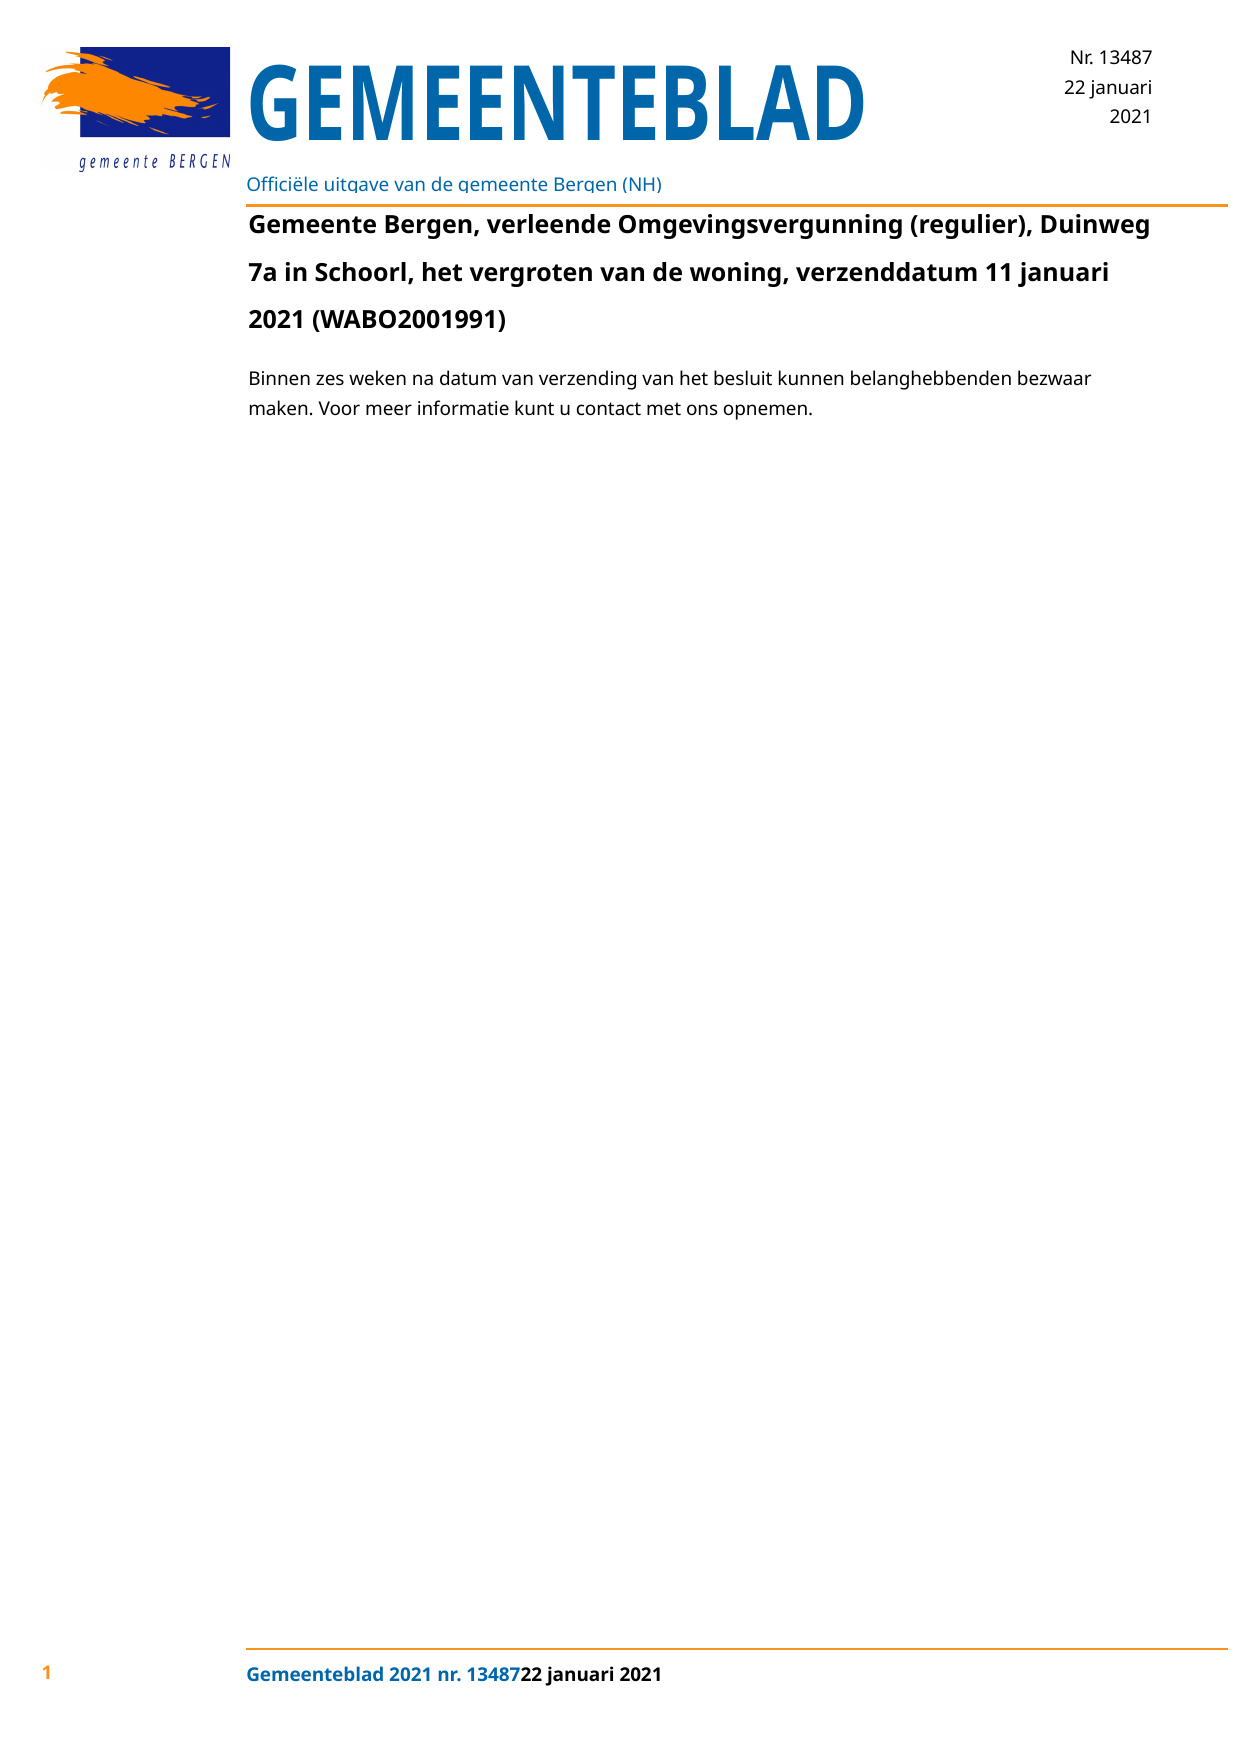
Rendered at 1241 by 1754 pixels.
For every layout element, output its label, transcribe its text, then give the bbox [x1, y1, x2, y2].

picture [41, 47, 231, 172]
text Gemeente Bergen, verleende Omgevingsvergunning (regulier), Duinweg 7a in Schoorl, het vergroten van de woning, verzenddatum 11 januari 2021 (WABO2001991) [248, 207, 1152, 336]
text Binnen zes weken na datum van verzending van het besluit kunnen belanghebbenden bezwaar maken. Voor meer informatie kunt u contact met ons opnemen. [248, 366, 1152, 421]
